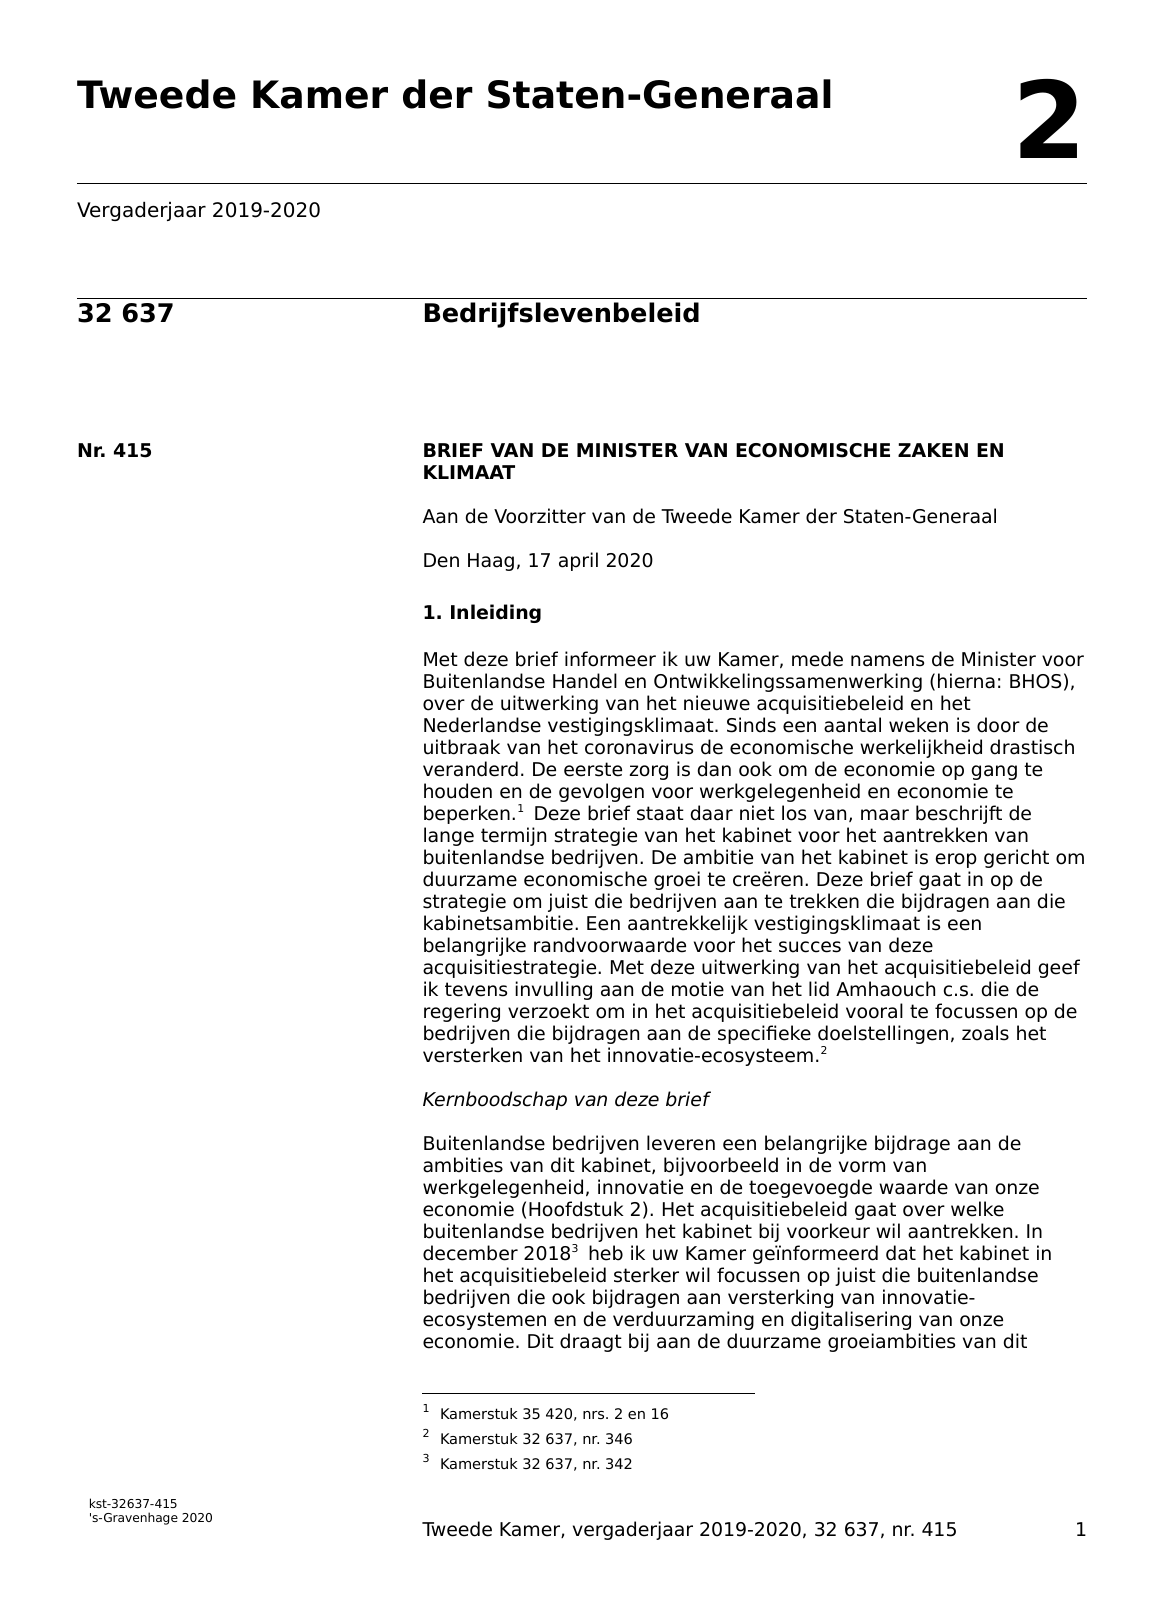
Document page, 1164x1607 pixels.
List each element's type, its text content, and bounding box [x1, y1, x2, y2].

subtitle Nr. 415 BRIEF VAN DE MINISTER VAN ECONOMISCHE ZAKEN EN KLIMAAT [77, 440, 1087, 484]
table_header Tweede Kamer der Staten-Generaal [77, 59, 886, 183]
text Kamerstuk 35 420, nrs. 2 en 16 [422, 1402, 1087, 1424]
table_header 2 [886, 59, 1087, 183]
text Kamerstuk 32 637, nr. 346 [422, 1427, 1087, 1449]
text Buitenlandse bedrijven leveren een belangrijke bijdrage aan de ambities van dit kabinet, bijvoorbeeld in de vorm van werkgelegenheid, innovatie en de toegevoegde waarde van onze economie (Hoofdstuk 2). Het acquisitiebeleid gaat over welke buitenlandse bedrijven het kabinet bij voorkeur wil aantrekken. In december 2018 heb ik uw Kamer geïnformeerd dat het kabinet in het acquisitiebeleid sterker wil focussen op juist die buitenlandse bedrijven die ook bijdragen aan versterking van innovatie-ecosystemen en de verduurzaming en digitalisering van onze economie. Dit draagt bij aan de duurzame groeiambities van dit [422, 1133, 1087, 1353]
table_cell Vergaderjaar 2019-2020 [77, 184, 1087, 298]
text Den Haag, 17 april 2020 [422, 550, 1087, 572]
subtitle 1. Inleiding [422, 602, 1087, 624]
text Kamerstuk 32 637, nr. 342 [422, 1452, 1087, 1474]
text Met deze brief informeer ik uw Kamer, mede namens de Minister voor Buitenlandse Handel en Ontwikkelingssamenwerking (hierna: BHOS), over de uitwerking van het nieuwe acquisitiebeleid en het Nederlandse vestigingsklimaat. Sinds een aantal weken is door de uitbraak van het coronavirus de economische werkelijkheid drastisch veranderd. De eerste zorg is dan ook om de economie op gang te houden en de gevolgen voor werkgelegenheid en economie te beperken. Deze brief staat daar niet los van, maar beschrijft de lange termijn strategie van het kabinet voor het aantrekken van buitenlandse bedrijven. De ambitie van het kabinet is erop gericht om duurzame economische groei te creëren. Deze brief gaat in op de strategie om juist die bedrijven aan te trekken die bijdragen aan die kabinetsambitie. Een aantrekkelijk vestigingsklimaat is een belangrijke randvoorwaarde voor het succes van deze acquisitiestrategie. Met deze uitwerking van het acquisitiebeleid geef ik tevens invulling aan de motie van het lid Amhaouch c.s. die de regering verzoekt om in het acquisitiebeleid vooral te focussen op de bedrijven die bijdragen aan de specifieke doelstellingen, zoals het versterken van het innovatie-ecosysteem. [422, 649, 1087, 1067]
text 's-Gravenhage 2020 [88, 1511, 323, 1525]
text Aan de Voorzitter van de Tweede Kamer der Staten-Generaal [422, 506, 1087, 528]
subtitle Kernboodschap van deze brief [422, 1089, 1087, 1111]
text kst-32637-415 [88, 1497, 323, 1511]
subtitle 32 637 Bedrijfslevenbeleid [77, 299, 1087, 329]
